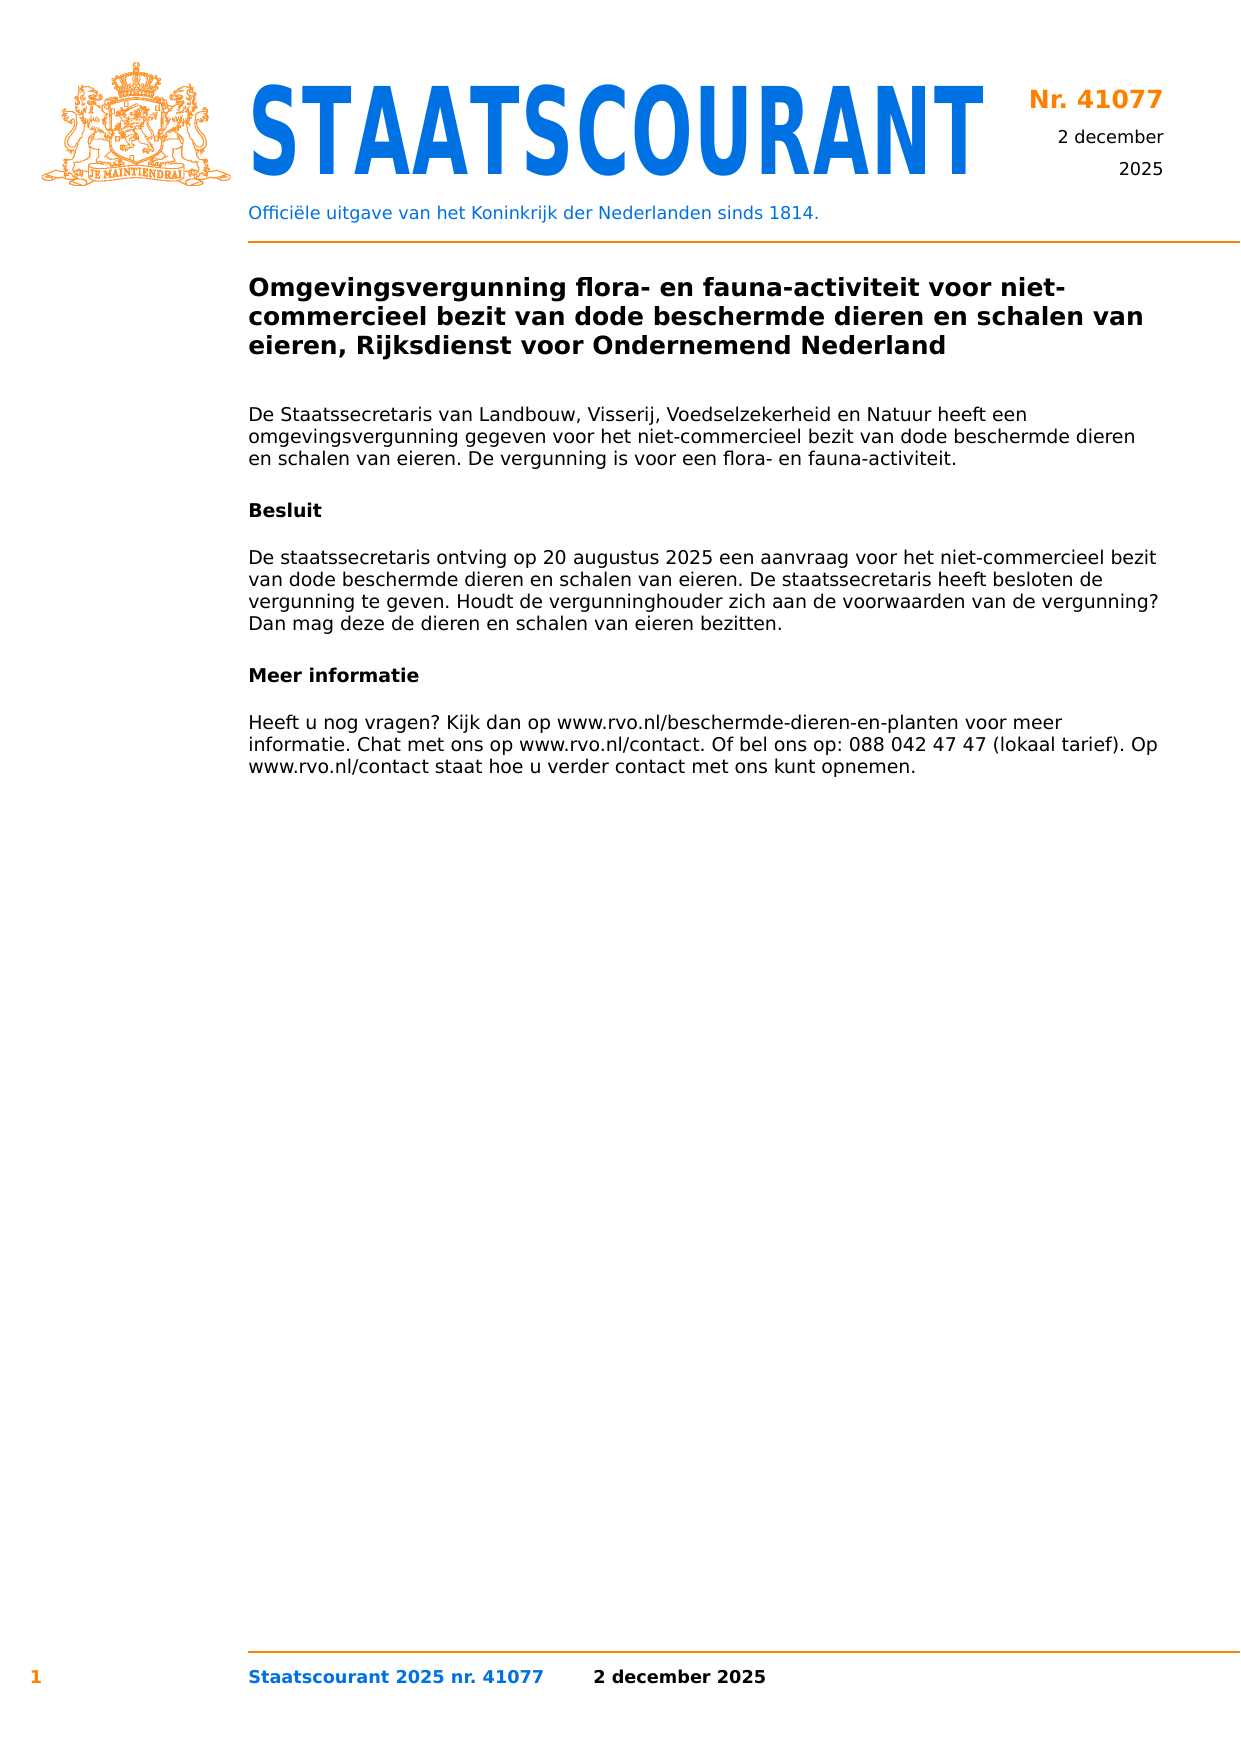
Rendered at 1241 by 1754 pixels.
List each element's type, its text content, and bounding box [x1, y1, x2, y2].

table_header Nr. 41077 [998, 62, 1240, 121]
text De Staatssecretaris van Landbouw, Visserij, Voedselzekerheid en Natuur heeft een omgevingsvergunning gegeven voor het niet-commercieel bezit van dode beschermde dieren en schalen van eieren. De vergunning is voor een flora- en fauna-activiteit. [248, 404, 1163, 470]
table_cell 2 december [998, 121, 1240, 153]
subtitle Meer informatie [248, 665, 1163, 687]
table_cell 2025 [998, 153, 1240, 203]
subtitle Omgevingsvergunning flora- en fauna-activiteit voor niet-commercieel bezit van dode beschermde dieren en schalen van eieren, Rijksdienst voor Ondernemend Nederland [248, 273, 1163, 361]
subtitle Besluit [248, 500, 1163, 522]
text Heeft u nog vragen? Kijk dan op www.rvo.nl/beschermde-dieren-en-planten voor meer informatie. Chat met ons op www.rvo.nl/contact. Of bel ons op: 088 042 47 47 (lokaal tarief). Op www.rvo.nl/contact staat hoe u verder contact met ons kunt opnemen. [248, 712, 1163, 778]
table_cell Officiële uitgave van het Koninkrijk der Nederlanden sinds 1814. [248, 203, 1240, 241]
text De staatssecretaris ontving op 20 augustus 2025 een aanvraag voor het niet-commercieel bezit van dode beschermde dieren en schalen van eieren. De staatssecretaris heeft besloten de vergunning te geven. Houdt de vergunninghouder zich aan de voorwaarden van de vergunning? Dan mag deze de dieren en schalen van eieren bezitten. [248, 547, 1163, 635]
table_header STAATSCOURANT [248, 62, 998, 203]
table_header [25, 62, 248, 241]
picture [41, 62, 231, 186]
